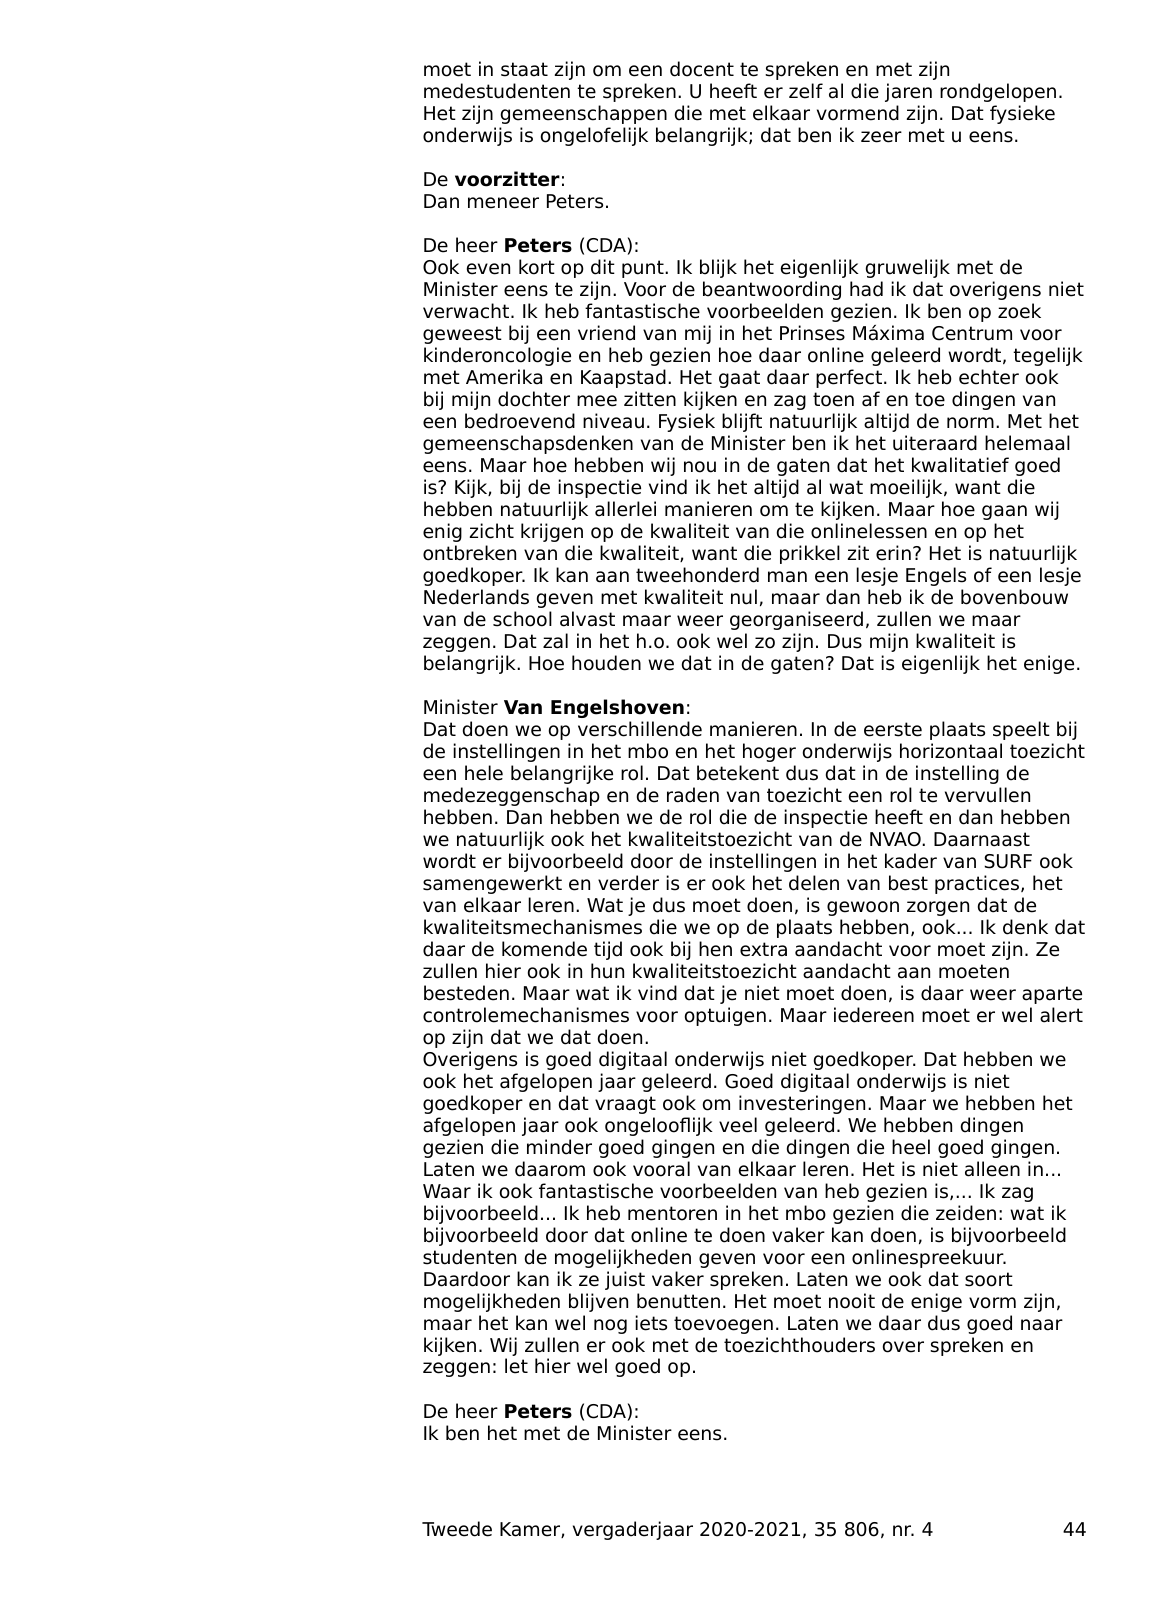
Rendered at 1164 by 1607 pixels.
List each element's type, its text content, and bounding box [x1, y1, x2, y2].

text Dan meneer Peters. [422, 191, 1087, 213]
text De heer Peters (CDA): [422, 235, 1087, 257]
text moet in staat zijn om een docent te spreken en met zijn medestudenten te spreken. U heeft er zelf al die jaren rondgelopen. Het zijn gemeenschappen die met elkaar vormend zijn. Dat fysieke onderwijs is ongelofelijk belangrijk; dat ben ik zeer met u eens. [422, 59, 1087, 147]
text De voorzitter: [422, 169, 1087, 191]
text Overigens is goed digitaal onderwijs niet goedkoper. Dat hebben we ook het afgelopen jaar geleerd. Goed digitaal onderwijs is niet goedkoper en dat vraagt ook om investeringen. Maar we hebben het afgelopen jaar ook ongelooflijk veel geleerd. We hebben dingen gezien die minder goed gingen en die dingen die heel goed gingen. Laten we daarom ook vooral van elkaar leren. Het is niet alleen in... Waar ik ook fantastische voorbeelden van heb gezien is,... Ik zag bijvoorbeeld... Ik heb mentoren in het mbo gezien die zeiden: wat ik bijvoorbeeld door dat online te doen vaker kan doen, is bijvoorbeeld studenten de mogelijkheden geven voor een onlinespreekuur. Daardoor kan ik ze juist vaker spreken. Laten we ook dat soort mogelijkheden blijven benutten. Het moet nooit de enige vorm zijn, maar het kan wel nog iets toevoegen. Laten we daar dus goed naar kijken. Wij zullen er ook met de toezichthouders over spreken en zeggen: let hier wel goed op. [422, 1049, 1087, 1378]
text De heer Peters (CDA): [422, 1401, 1087, 1423]
text Ik ben het met de Minister eens. [422, 1423, 1087, 1444]
text Dat doen we op verschillende manieren. In de eerste plaats speelt bij de instellingen in het mbo en het hoger onderwijs horizontaal toezicht een hele belangrijke rol. Dat betekent dus dat in de instelling de medezeggenschap en de raden van toezicht een rol te vervullen hebben. Dan hebben we de rol die de inspectie heeft en dan hebben we natuurlijk ook het kwaliteitstoezicht van de NVAO. Daarnaast wordt er bijvoorbeeld door de instellingen in het kader van SURF ook samengewerkt en verder is er ook het delen van best practices, het van elkaar leren. Wat je dus moet doen, is gewoon zorgen dat de kwaliteitsmechanismes die we op de plaats hebben, ook... Ik denk dat daar de komende tijd ook bij hen extra aandacht voor moet zijn. Ze zullen hier ook in hun kwaliteitstoezicht aandacht aan moeten besteden. Maar wat ik vind dat je niet moet doen, is daar weer aparte controlemechanismes voor optuigen. Maar iedereen moet er wel alert op zijn dat we dat doen. [422, 719, 1087, 1049]
text Minister Van Engelshoven: [422, 697, 1087, 719]
text Ook even kort op dit punt. Ik blijk het eigenlijk gruwelijk met de Minister eens te zijn. Voor de beantwoording had ik dat overigens niet verwacht. Ik heb fantastische voorbeelden gezien. Ik ben op zoek geweest bij een vriend van mij in het Prinses Máxima Centrum voor kinderoncologie en heb gezien hoe daar online geleerd wordt, tegelijk met Amerika en Kaapstad. Het gaat daar perfect. Ik heb echter ook bij mijn dochter mee zitten kijken en zag toen af en toe dingen van een bedroevend niveau. Fysiek blijft natuurlijk altijd de norm. Met het gemeenschapsdenken van de Minister ben ik het uiteraard helemaal eens. Maar hoe hebben wij nou in de gaten dat het kwalitatief goed is? Kijk, bij de inspectie vind ik het altijd al wat moeilijk, want die hebben natuurlijk allerlei manieren om te kijken. Maar hoe gaan wij enig zicht krijgen op de kwaliteit van die onlinelessen en op het ontbreken van die kwaliteit, want die prikkel zit erin? Het is natuurlijk goedkoper. Ik kan aan tweehonderd man een lesje Engels of een lesje Nederlands geven met kwaliteit nul, maar dan heb ik de bovenbouw van de school alvast maar weer georganiseerd, zullen we maar zeggen. Dat zal in het h.o. ook wel zo zijn. Dus mijn kwaliteit is belangrijk. Hoe houden we dat in de gaten? Dat is eigenlijk het enige. [422, 257, 1087, 675]
